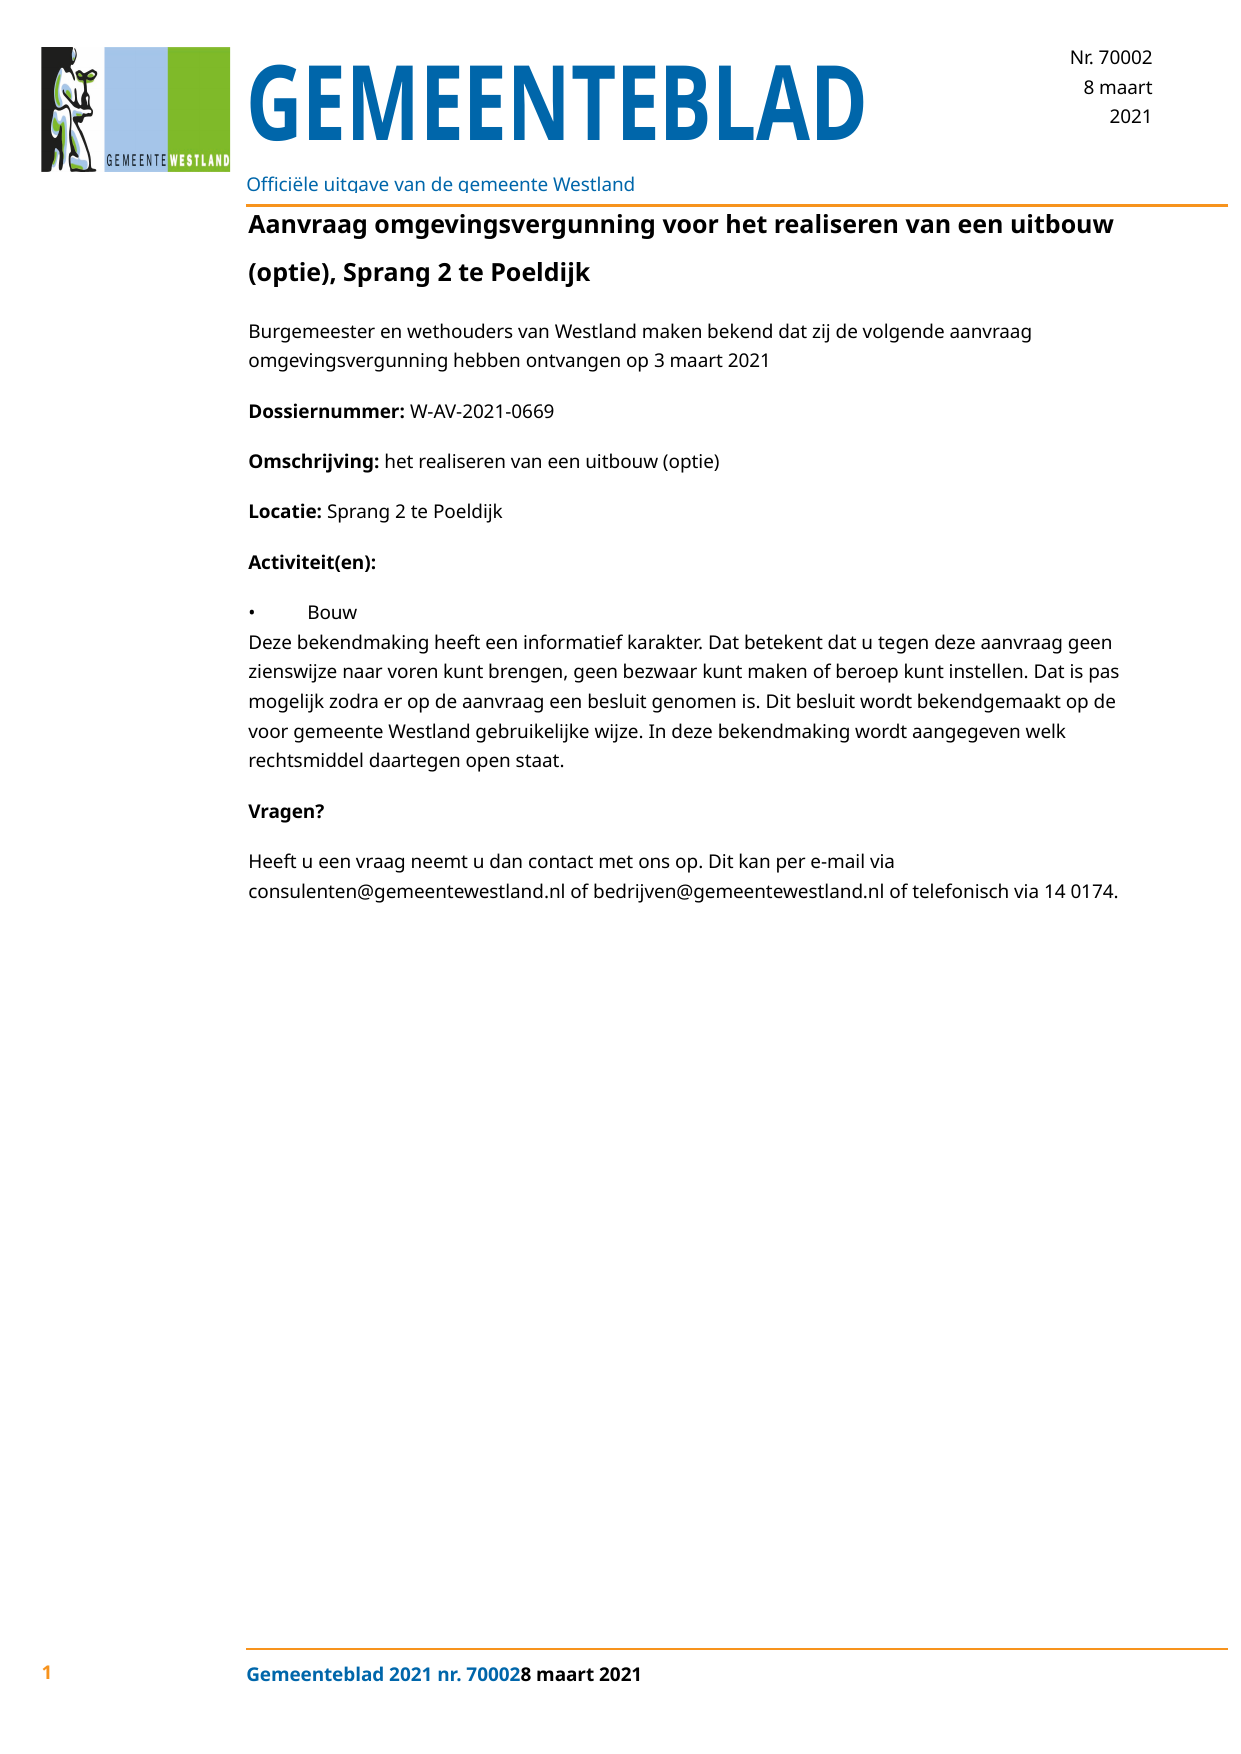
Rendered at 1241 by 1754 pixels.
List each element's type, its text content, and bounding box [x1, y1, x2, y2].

text Vragen? [248, 798, 1152, 824]
picture [41, 47, 231, 172]
text Locatie: Sprang 2 te Poeldijk [248, 499, 1152, 524]
text Activiteit(en): [248, 549, 1152, 575]
list Bouw [248, 599, 1152, 625]
text Omschrijving: het realiseren van een uitbouw (optie) [248, 448, 1152, 474]
text Deze bekendmaking heeft een informatief karakter. Dat betekent dat u tegen deze aanvraag geen zienswijze naar voren kunt brengen, geen bezwaar kunt maken of beroep kunt instellen. Dat is pas mogelijk zodra er op de aanvraag een besluit genomen is. Dit besluit wordt bekendgemaakt op de voor gemeente Westland gebruikelijke wijze. In deze bekendmaking wordt aangegeven welk rechtsmiddel daartegen open staat. [248, 629, 1152, 773]
text Dossiernummer: W-AV-2021-0669 [248, 398, 1152, 424]
text Burgemeester en wethouders van Westland maken bekend dat zij de volgende aanvraag omgevingsvergunning hebben ontvangen op 3 maart 2021 [248, 318, 1152, 373]
text Aanvraag omgevingsvergunning voor het realiseren van een uitbouw (optie), Sprang 2 te Poeldijk [248, 207, 1152, 288]
text Heeft u een vraag neemt u dan contact met ons op. Dit kan per e-mail via consulenten@gemeentewestland.nl of bedrijven@gemeentewestland.nl of telefonisch via 14 0174. [248, 848, 1152, 904]
